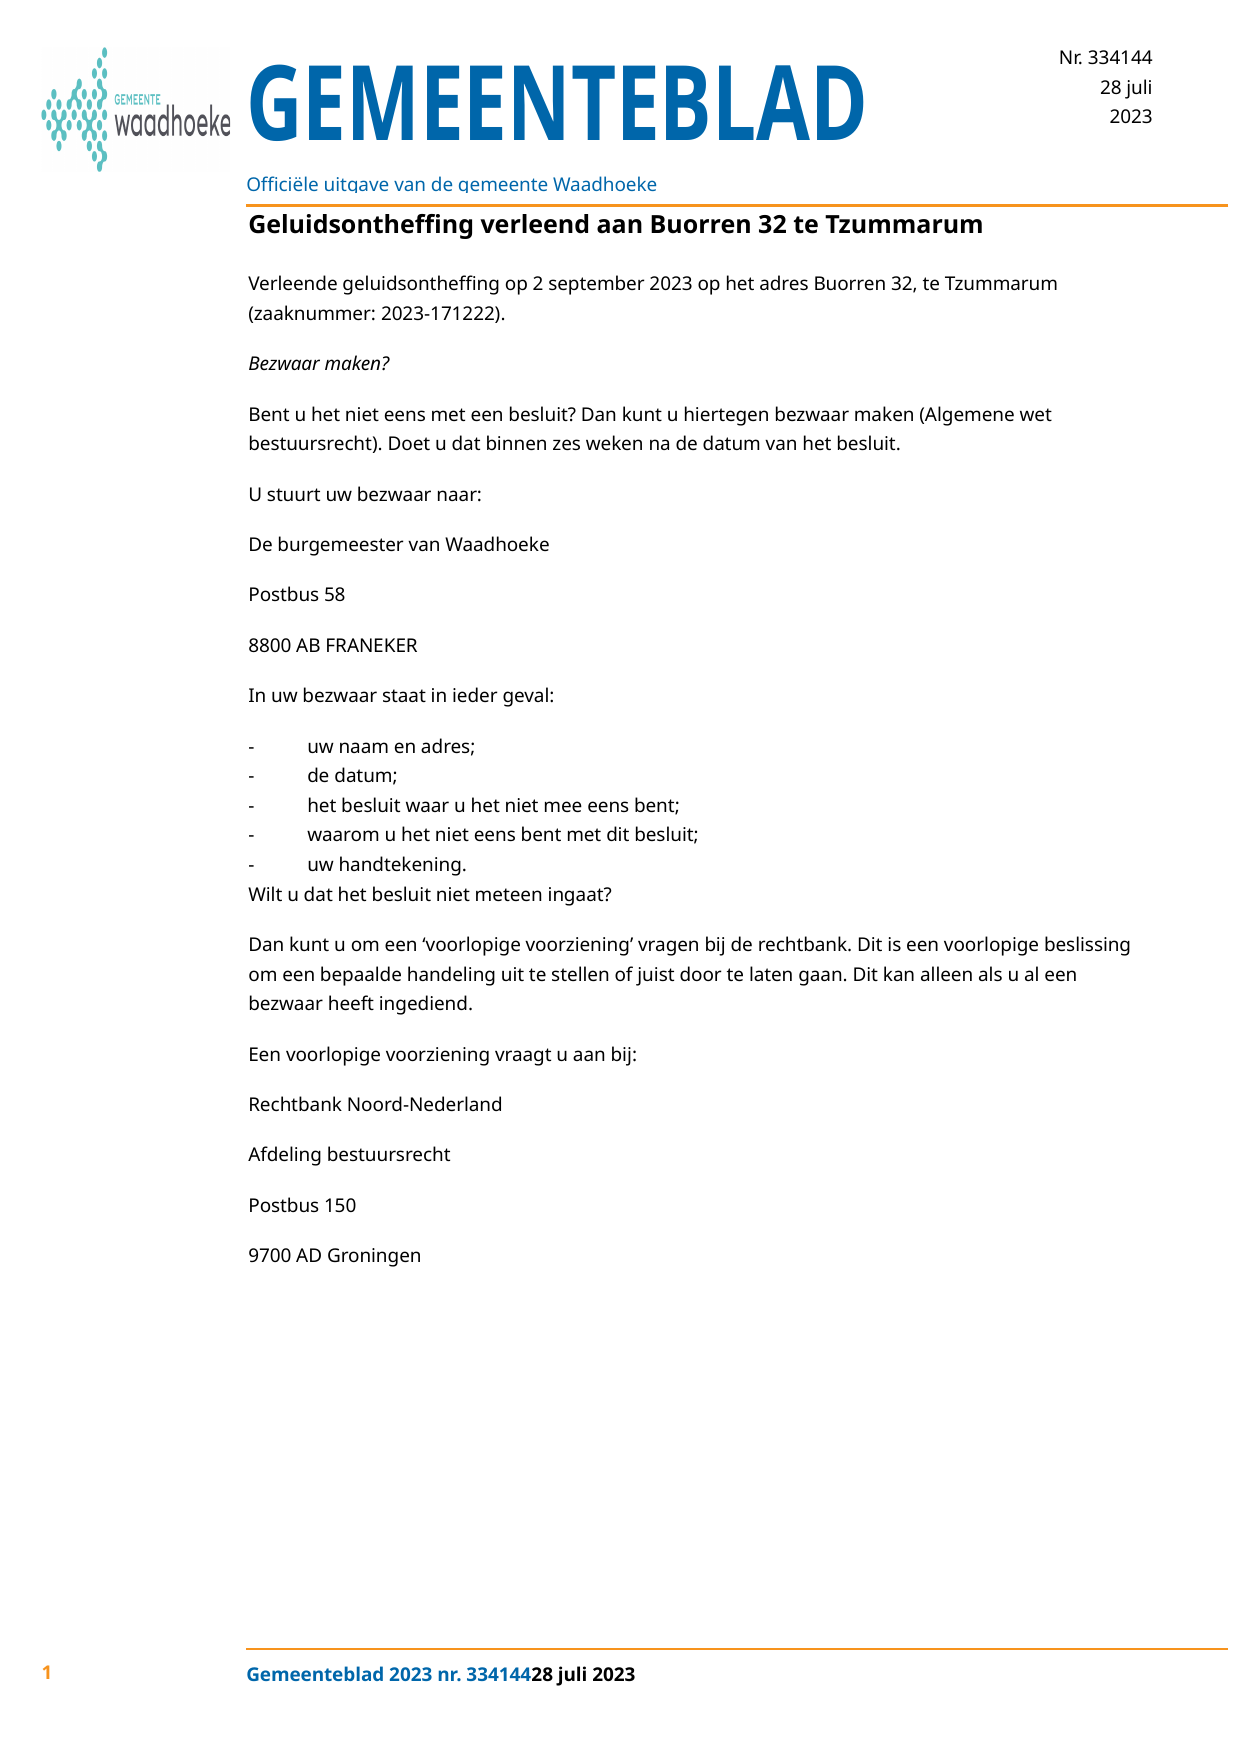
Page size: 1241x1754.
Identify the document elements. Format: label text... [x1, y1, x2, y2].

text Geluidsontheffing verleend aan Buorren 32 te Tzummarum [248, 207, 1152, 241]
text In uw bezwaar staat in ieder geval: [248, 682, 1152, 708]
text Wilt u dat het besluit niet meteen ingaat? [248, 881, 1152, 906]
text Postbus 58 [248, 582, 1152, 607]
list de datum; [248, 762, 1152, 788]
list uw naam en adres; [248, 733, 1152, 758]
text Bent u het niet eens met een besluit? Dan kunt u hiertegen bezwaar maken (Algemene wet bestuursrecht). Doet u dat binnen zes weken na de datum van het besluit. [248, 401, 1152, 456]
text Postbus 150 [248, 1192, 1152, 1218]
text 9700 AD Groningen [248, 1242, 1152, 1268]
text Een voorlopige voorziening vraagt u aan bij: [248, 1041, 1152, 1066]
text U stuurt uw bezwaar naar: [248, 481, 1152, 506]
text Rechtbank Noord-Nederland [248, 1091, 1152, 1117]
picture [41, 47, 231, 172]
text Dan kunt u om een ‘voorlopige voorziening’ vragen bij de rechtbank. Dit is een voorlopige beslissing om een bepaalde handeling uit te stellen of juist door te laten gaan. Dit kan alleen als u al een bezwaar heeft ingediend. [248, 931, 1152, 1016]
text Afdeling bestuursrecht [248, 1142, 1152, 1167]
list het besluit waar u het niet mee eens bent; [248, 792, 1152, 818]
text De burgemeester van Waadhoeke [248, 531, 1152, 557]
text 8800 AB FRANEKER [248, 632, 1152, 658]
list waarom u het niet eens bent met dit besluit; [248, 822, 1152, 847]
text Bezwaar maken? [248, 350, 1152, 376]
list uw handtekening. [248, 851, 1152, 877]
text Verleende geluidsontheffing op 2 september 2023 op het adres Buorren 32, te Tzummarum (zaaknummer: 2023-171222). [248, 270, 1152, 326]
